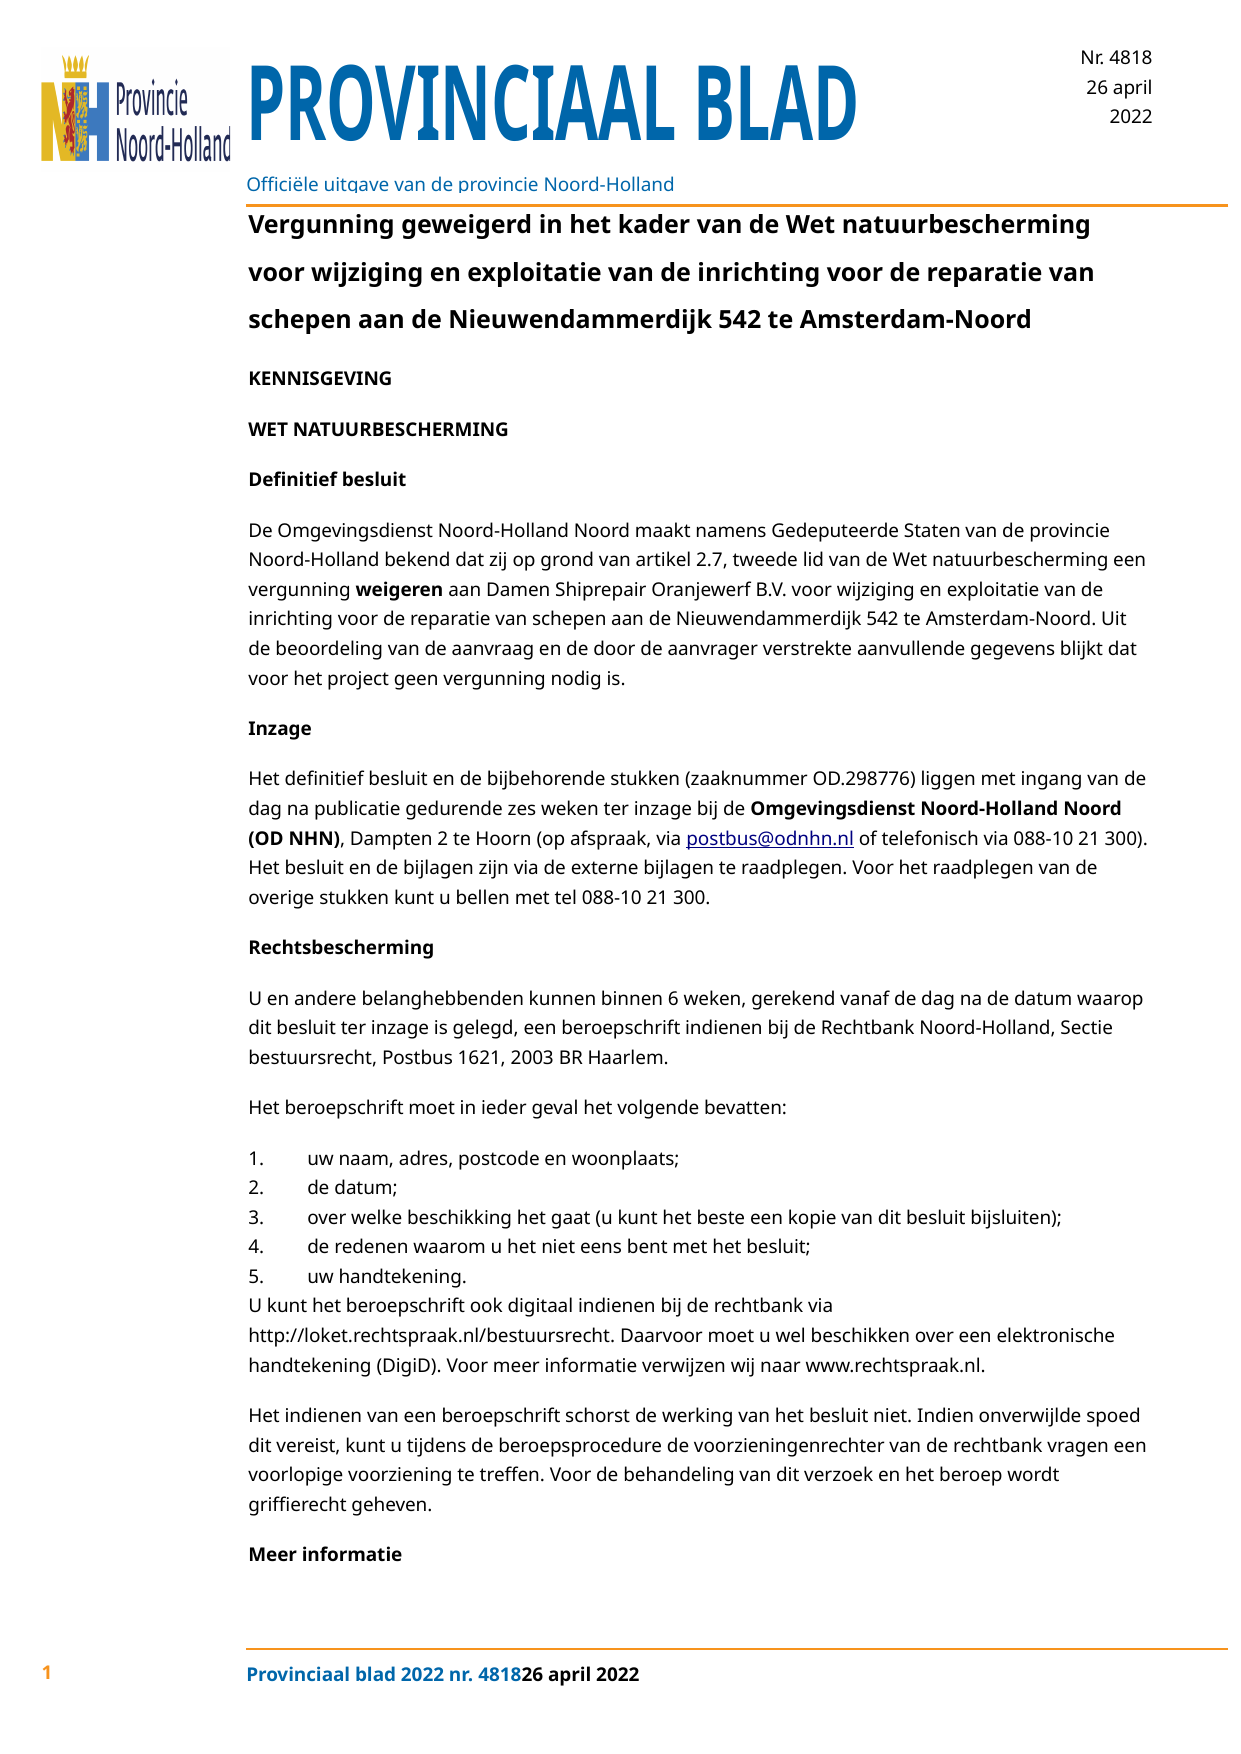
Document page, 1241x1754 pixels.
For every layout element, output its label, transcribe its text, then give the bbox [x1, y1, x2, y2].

list uw naam, adres, postcode en woonplaats; [248, 1145, 1152, 1170]
list over welke beschikking het gaat (u kunt het beste een kopie van dit besluit bijsluiten); [248, 1204, 1152, 1229]
text KENNISGEVING [248, 366, 1152, 391]
text Het indienen van een beroepschrift schorst de werking van het besluit niet. Indien onverwijlde spoed dit vereist, kunt u tijdens de beroepsprocedure de voorzieningenrechter van de rechtbank vragen een voorlopige voorziening te treffen. Voor de behandeling van dit verzoek en het beroep wordt griffierecht geheven. [248, 1402, 1152, 1517]
text Vergunning geweigerd in het kader van de Wet natuurbescherming voor wijziging en exploitatie van de inrichting voor de reparatie van schepen aan de Nieuwendammerdijk 542 te Amsterdam-Noord [248, 207, 1152, 336]
list de datum; [248, 1174, 1152, 1200]
text Meer informatie [248, 1541, 1152, 1567]
list de redenen waarom u het niet eens bent met het besluit; [248, 1233, 1152, 1259]
text Rechtsbescherming [248, 934, 1152, 960]
text Definitief besluit [248, 466, 1152, 492]
text U en andere belanghebbenden kunnen binnen 6 weken, gerekend vanaf de dag na de datum waarop dit besluit ter inzage is gelegd, een beroepschrift indienen bij de Rechtbank Noord-Holland, Sectie bestuursrecht, Postbus 1621, 2003 BR Haarlem. [248, 985, 1152, 1069]
text De Omgevingsdienst Noord-Holland Noord maakt namens Gedeputeerde Staten van de provincie Noord-Holland bekend dat zij op grond van artikel 2.7, tweede lid van de Wet natuurbescherming een vergunning weigeren aan Damen Shiprepair Oranjewerf B.V. voor wijziging en exploitatie van de inrichting voor de reparatie van schepen aan de Nieuwendammerdijk 542 te Amsterdam-Noord. Uit de beoordeling van de aanvraag en de door de aanvrager verstrekte aanvullende gegevens blijkt dat voor het project geen vergunning nodig is. [248, 517, 1152, 690]
list uw handtekening. [248, 1263, 1152, 1289]
text Het definitief besluit en de bijbehorende stukken (zaaknummer OD.298776) liggen met ingang van de dag na publicatie gedurende zes weken ter inzage bij de Omgevingsdienst Noord-Holland Noord (OD NHN), Dampten 2 te Hoorn (op afspraak, via postbus@odnhn.nl of telefonisch via 088-10 21 300). Het besluit en de bijlagen zijn via de externe bijlagen te raadplegen. Voor het raadplegen van de overige stukken kunt u bellen met tel 088-10 21 300. [248, 766, 1152, 909]
text WET NATUURBESCHERMING [248, 416, 1152, 442]
text Het beroepschrift moet in ieder geval het volgende bevatten: [248, 1094, 1152, 1120]
picture [41, 47, 231, 172]
text Inzage [248, 715, 1152, 741]
text U kunt het beroepschrift ook digitaal indienen bij de rechtbank via http://loket.rechtspraak.nl/bestuursrecht. Daarvoor moet u wel beschikken over een elektronische handtekening (DigiD). Voor meer informatie verwijzen wij naar www.rechtspraak.nl. [248, 1293, 1152, 1377]
